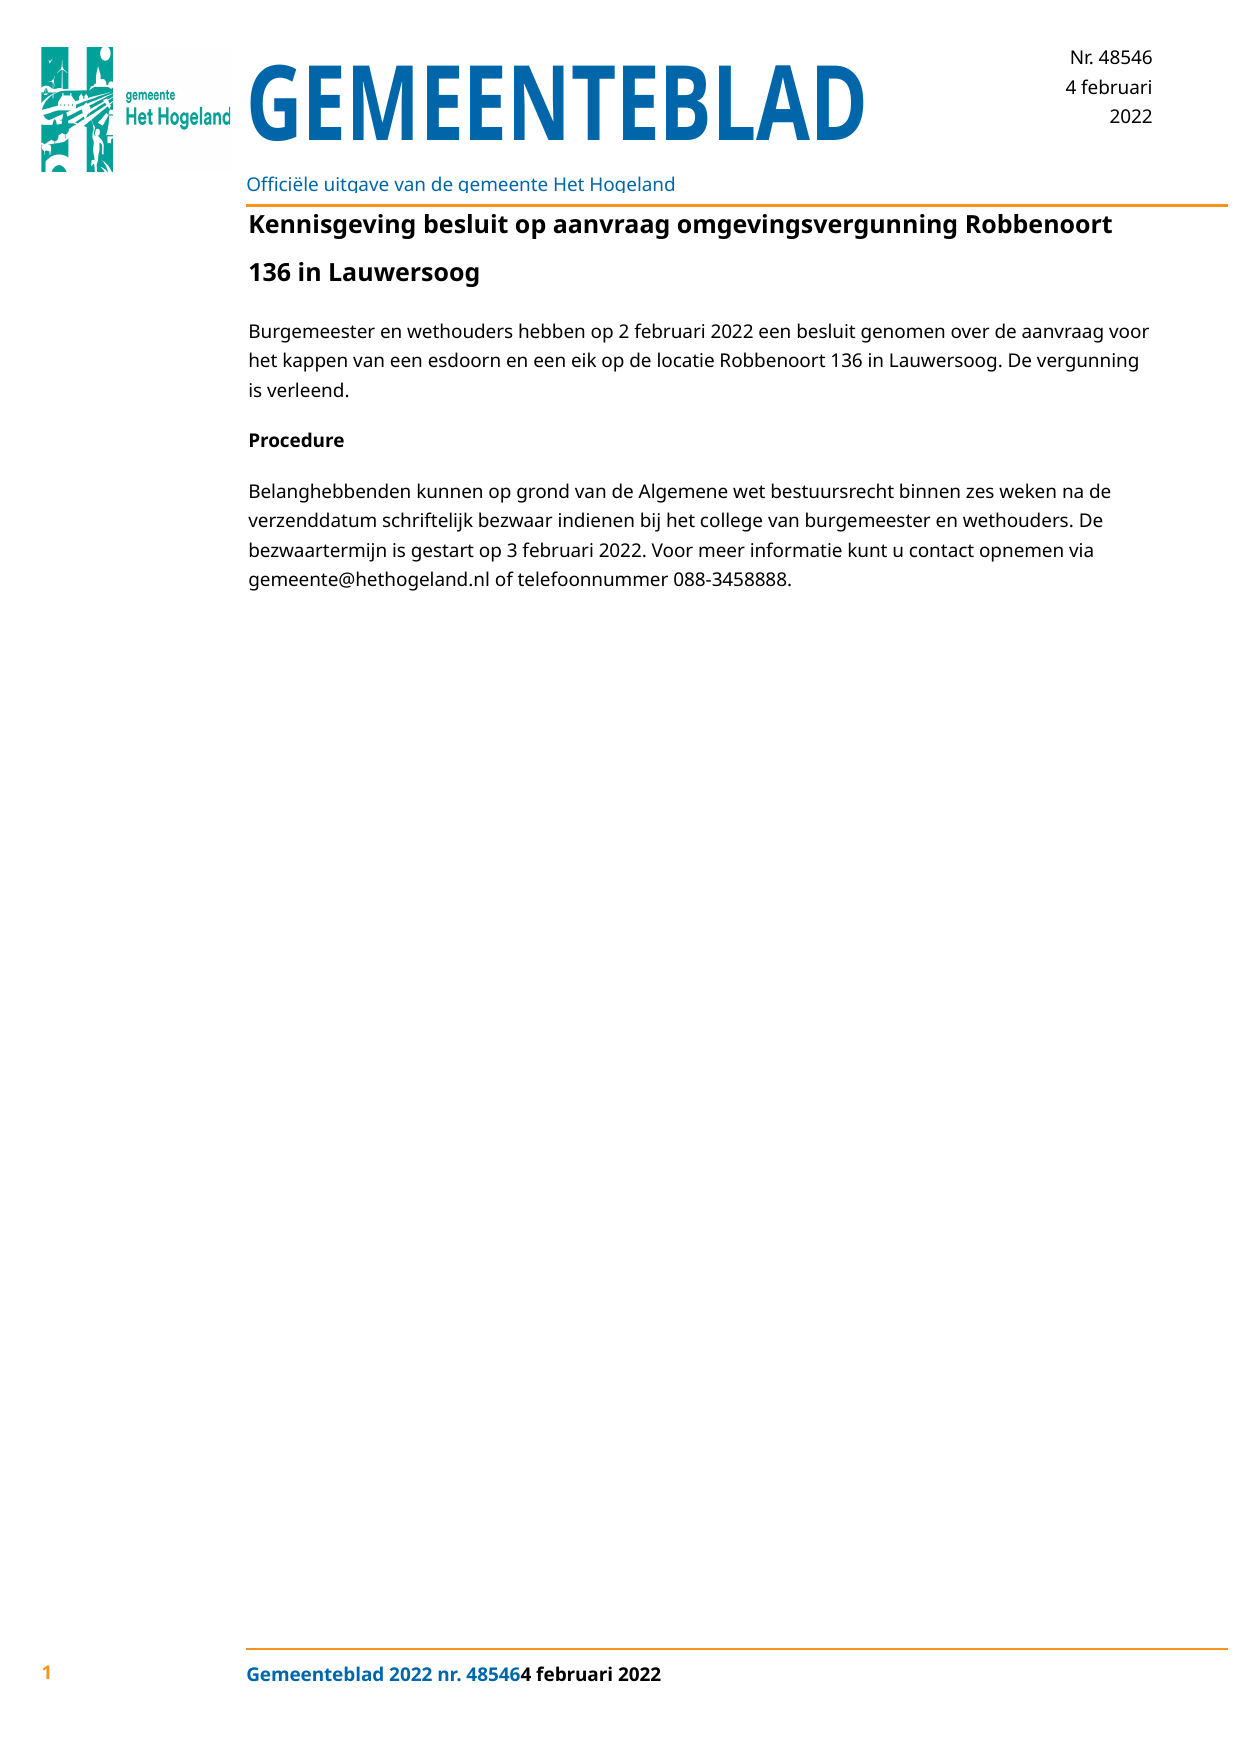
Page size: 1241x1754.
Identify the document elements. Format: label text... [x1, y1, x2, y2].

text Belanghebbenden kunnen op grond van de Algemene wet bestuursrecht binnen zes weken na de verzenddatum schriftelijk bezwaar indienen bij het college van burgemeester en wethouders. De bezwaartermijn is gestart op 3 februari 2022. Voor meer informatie kunt u contact opnemen via gemeente@hethogeland.nl of telefoonnummer 088-3458888. [248, 478, 1152, 592]
text Procedure [248, 427, 1152, 453]
picture [41, 47, 231, 172]
text Kennisgeving besluit op aanvraag omgevingsvergunning Robbenoort 136 in Lauwersoog [248, 207, 1152, 288]
text Burgemeester en wethouders hebben op 2 februari 2022 een besluit genomen over de aanvraag voor het kappen van een esdoorn en een eik op de locatie Robbenoort 136 in Lauwersoog. De vergunning is verleend. [248, 318, 1152, 403]
